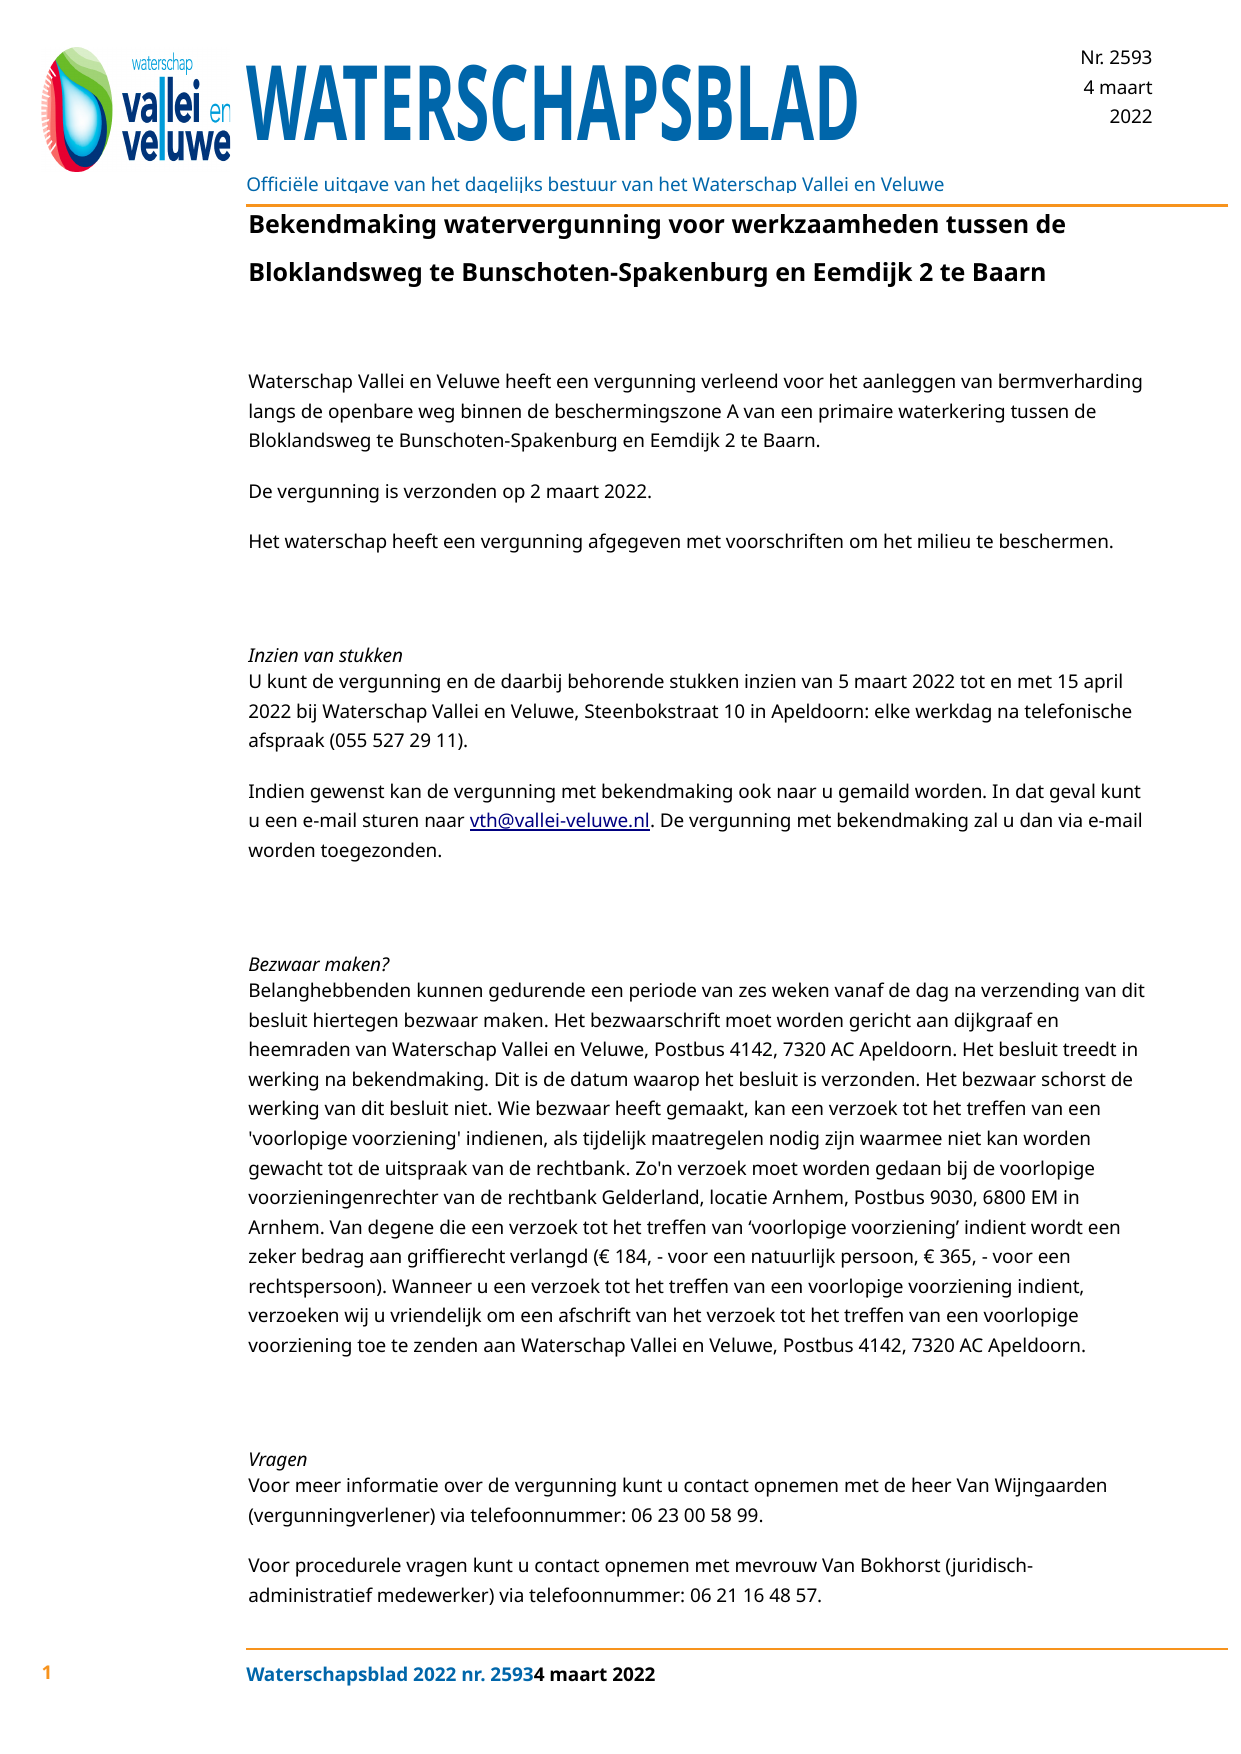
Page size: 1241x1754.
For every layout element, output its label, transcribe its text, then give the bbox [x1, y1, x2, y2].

text Indien gewenst kan de vergunning met bekendmaking ook naar u gemaild worden. In dat geval kunt u een e-mail sturen naar vth@vallei-veluwe.nl. De vergunning met bekendmaking zal u dan via e-mail worden toegezonden. [248, 778, 1152, 863]
text Belanghebbenden kunnen gedurende een periode van zes weken vanaf de dag na verzending van dit besluit hiertegen bezwaar maken. Het bezwaarschrift moet worden gericht aan dijkgraaf en heemraden van Waterschap Vallei en Veluwe, Postbus 4142, 7320 AC Apeldoorn. Het besluit treedt in werking na bekendmaking. Dit is de datum waarop het besluit is verzonden. Het bezwaar schorst de werking van dit besluit niet. Wie bezwaar heeft gemaakt, kan een verzoek tot het treffen van een 'voorlopige voorziening' indienen, als tijdelijk maatregelen nodig zijn waarmee niet kan worden gewacht tot de uitspraak van de rechtbank. Zo'n verzoek moet worden gedaan bij de voorlopige voorzieningenrechter van de rechtbank Gelderland, locatie Arnhem, Postbus 9030, 6800 EM in Arnhem. Van degene die een verzoek tot het treffen van ‘voorlopige voorziening’ indient wordt een zeker bedrag aan griffierecht verlangd (€ 184, - voor een natuurlijk persoon, € 365, - voor een rechtspersoon). Wanneer u een verzoek tot het treffen van een voorlopige voorziening indient, verzoeken wij u vriendelijk om een afschrift van het verzoek tot het treffen van een voorlopige voorziening toe te zenden aan Waterschap Vallei en Veluwe, Postbus 4142, 7320 AC Apeldoorn. [248, 977, 1152, 1358]
text Voor meer informatie over de vergunning kunt u contact opnemen met de heer Van Wijngaarden (vergunningverlener) via telefoonnummer: 06 23 00 58 99. [248, 1472, 1152, 1528]
text U kunt de vergunning en de daarbij behorende stukken inzien van 5 maart 2022 tot en met 15 april 2022 bij Waterschap Vallei en Veluwe, Steenbokstraat 10 in Apeldoorn: elke werkdag na telefonische afspraak (055 527 29 11). [248, 668, 1152, 753]
text Voor procedurele vragen kunt u contact opnemen met mevrouw Van Bokhorst (juridisch-administratief medewerker) via telefoonnummer: 06 21 16 48 57. [248, 1552, 1152, 1608]
text Inzien van stukken [248, 643, 1152, 668]
text Waterschap Vallei en Veluwe heeft een vergunning verleend voor het aanleggen van bermverharding langs de openbare weg binnen de beschermingszone A van een primaire waterkering tussen de Bloklandsweg te Bunschoten-Spakenburg en Eemdijk 2 te Baarn. [248, 368, 1152, 453]
text Bezwaar maken? [248, 952, 1152, 977]
text Het waterschap heeft een vergunning afgegeven met voorschriften om het milieu te beschermen. [248, 528, 1152, 554]
text De vergunning is verzonden op 2 maart 2022. [248, 478, 1152, 504]
text Vragen [248, 1447, 1152, 1472]
text Bekendmaking watervergunning voor werkzaamheden tussen de Bloklandsweg te Bunschoten-Spakenburg en Eemdijk 2 te Baarn [248, 207, 1152, 288]
picture [41, 47, 231, 172]
